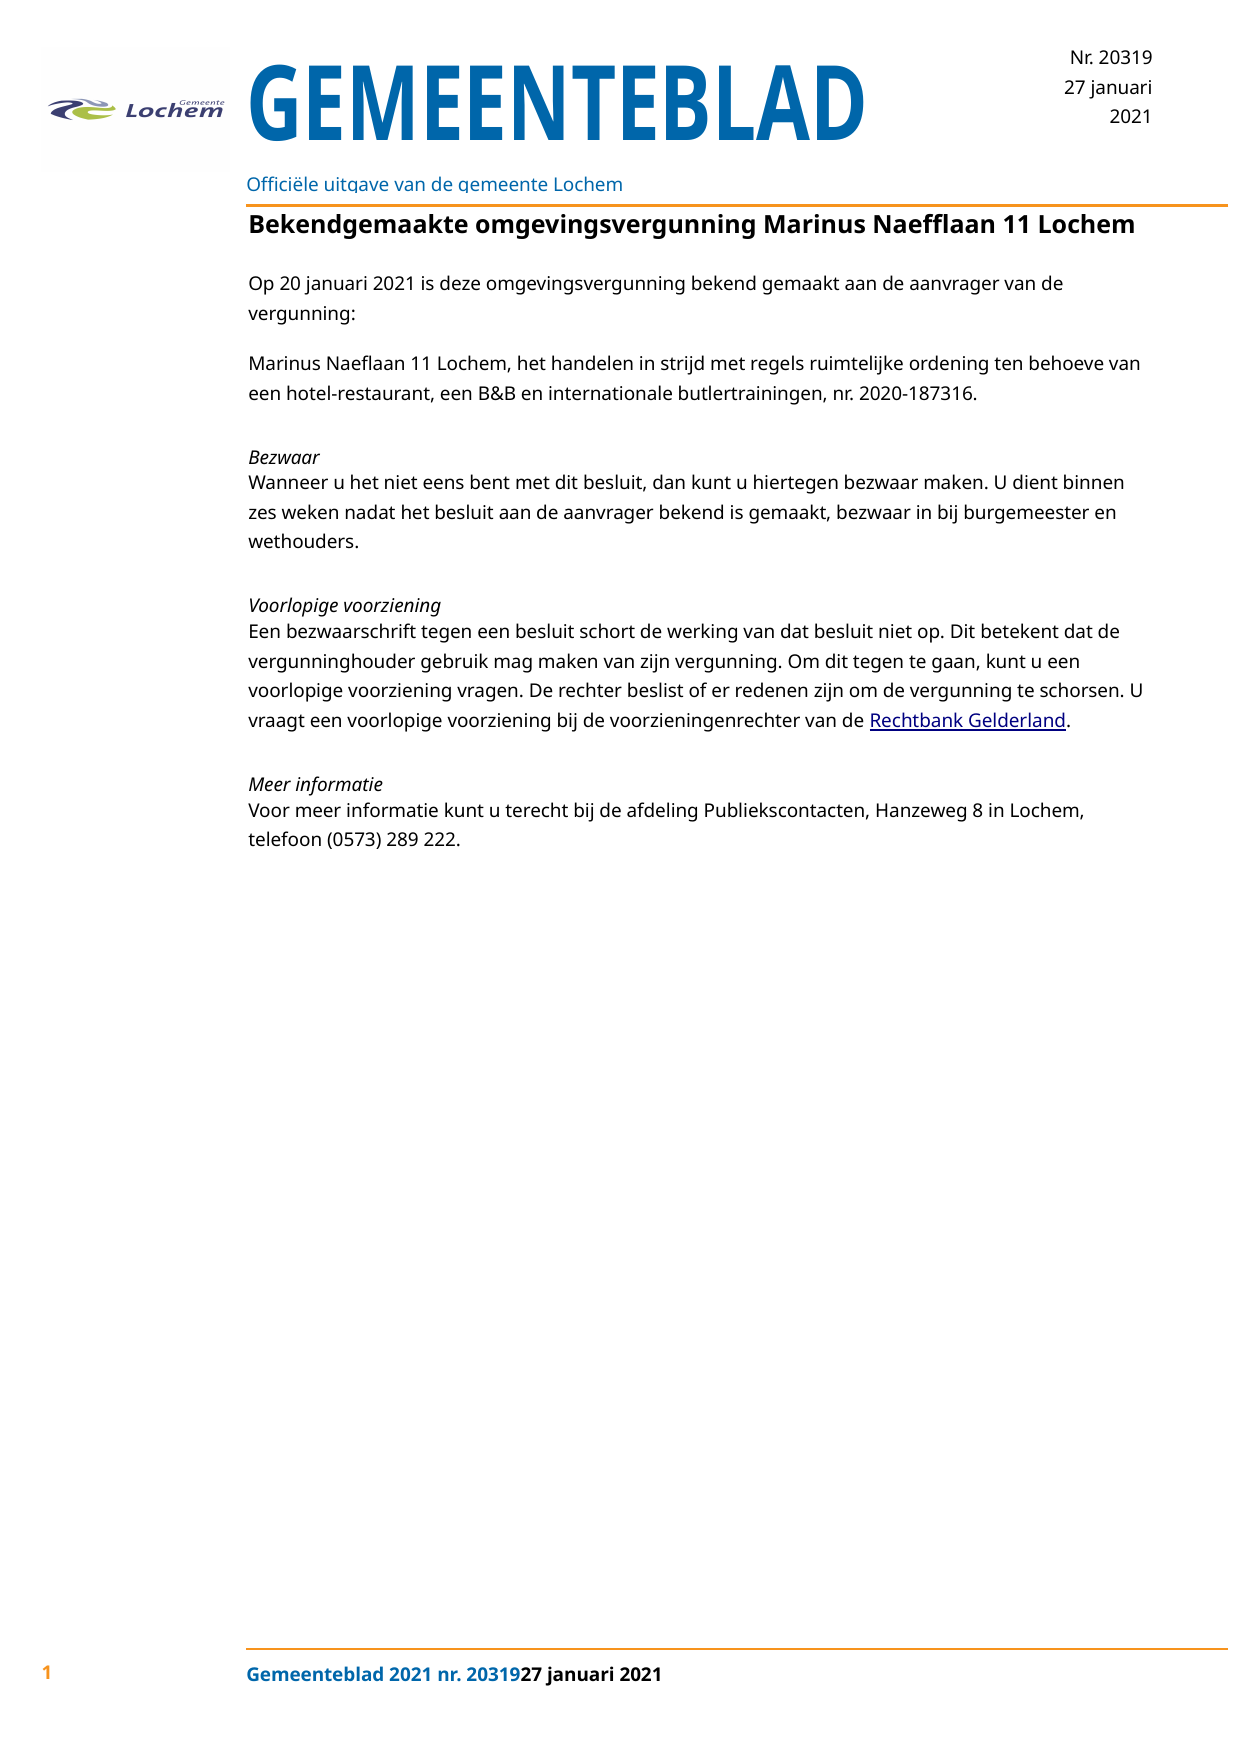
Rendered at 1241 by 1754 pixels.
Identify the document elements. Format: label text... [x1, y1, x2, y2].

text Bezwaar [248, 444, 1152, 469]
text Voorlopige voorziening [248, 593, 1152, 618]
text Voor meer informatie kunt u terecht bij de afdeling Publiekscontacten, Hanzeweg 8 in Lochem, telefoon (0573) 289 222. [248, 797, 1152, 852]
text Marinus Naeflaan 11 Lochem, het handelen in strijd met regels ruimtelijke ordening ten behoeve van een hotel-restaurant, een B&B en internationale butlertrainingen, nr. 2020-187316. [248, 350, 1152, 406]
picture [41, 47, 231, 172]
text Bekendgemaakte omgevingsvergunning Marinus Naefflaan 11 Lochem [248, 207, 1152, 241]
text Wanneer u het niet eens bent met dit besluit, dan kunt u hiertegen bezwaar maken. U dient binnen zes weken nadat het besluit aan de aanvrager bekend is gemaakt, bezwaar in bij burgemeester en wethouders. [248, 469, 1152, 554]
text Op 20 januari 2021 is deze omgevingsvergunning bekend gemaakt aan de aanvrager van de vergunning: [248, 270, 1152, 326]
text Meer informatie [248, 771, 1152, 797]
text Een bezwaarschrift tegen een besluit schort de werking van dat besluit niet op. Dit betekent dat de vergunninghouder gebruik mag maken van zijn vergunning. Om dit tegen te gaan, kunt u een voorlopige voorziening vragen. De rechter beslist of er redenen zijn om de vergunning te schorsen. U vraagt een voorlopige voorziening bij de voorzieningenrechter van de Rechtbank Gelderland. [248, 618, 1152, 733]
